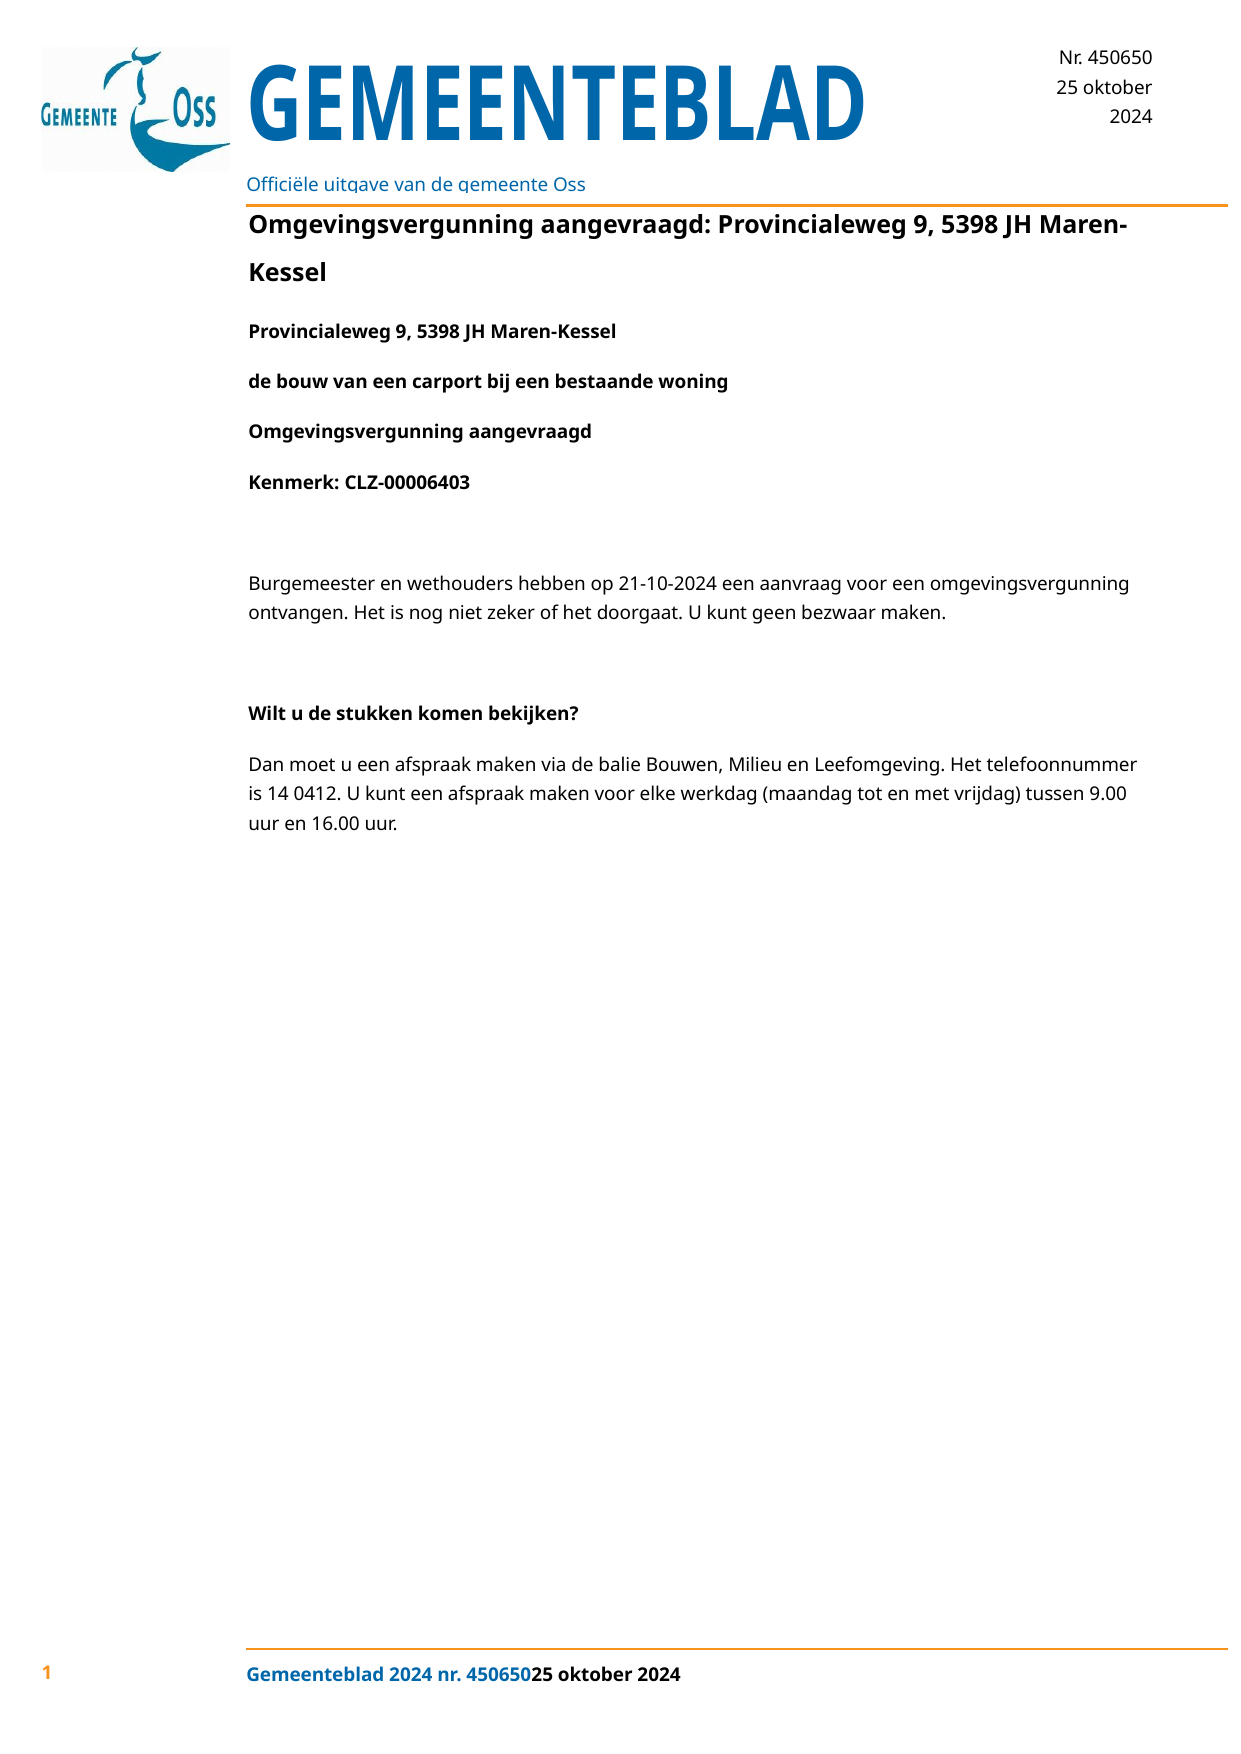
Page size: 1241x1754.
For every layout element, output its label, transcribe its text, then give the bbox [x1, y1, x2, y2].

text Burgemeester en wethouders hebben op 21-10-2024 een aanvraag voor een omgevingsvergunning ontvangen. Het is nog niet zeker of het doorgaat. U kunt geen bezwaar maken. [248, 570, 1152, 625]
text Omgevingsvergunning aangevraagd: Provincialeweg 9, 5398 JH Maren-Kessel [248, 207, 1152, 288]
text Dan moet u een afspraak maken via de balie Bouwen, Milieu en Leefomgeving. Het telefoonnummer is 14 0412. U kunt een afspraak maken voor elke werkdag (maandag tot en met vrijdag) tussen 9.00 uur en 16.00 uur. [248, 751, 1152, 836]
text Provincialeweg 9, 5398 JH Maren-Kessel [248, 318, 1152, 344]
picture [41, 47, 231, 172]
text de bouw van een carport bij een bestaande woning [248, 368, 1152, 394]
text Omgevingsvergunning aangevraagd [248, 419, 1152, 444]
text Wilt u de stukken komen bekijken? [248, 700, 1152, 726]
text Kenmerk: CLZ-00006403 [248, 469, 1152, 495]
